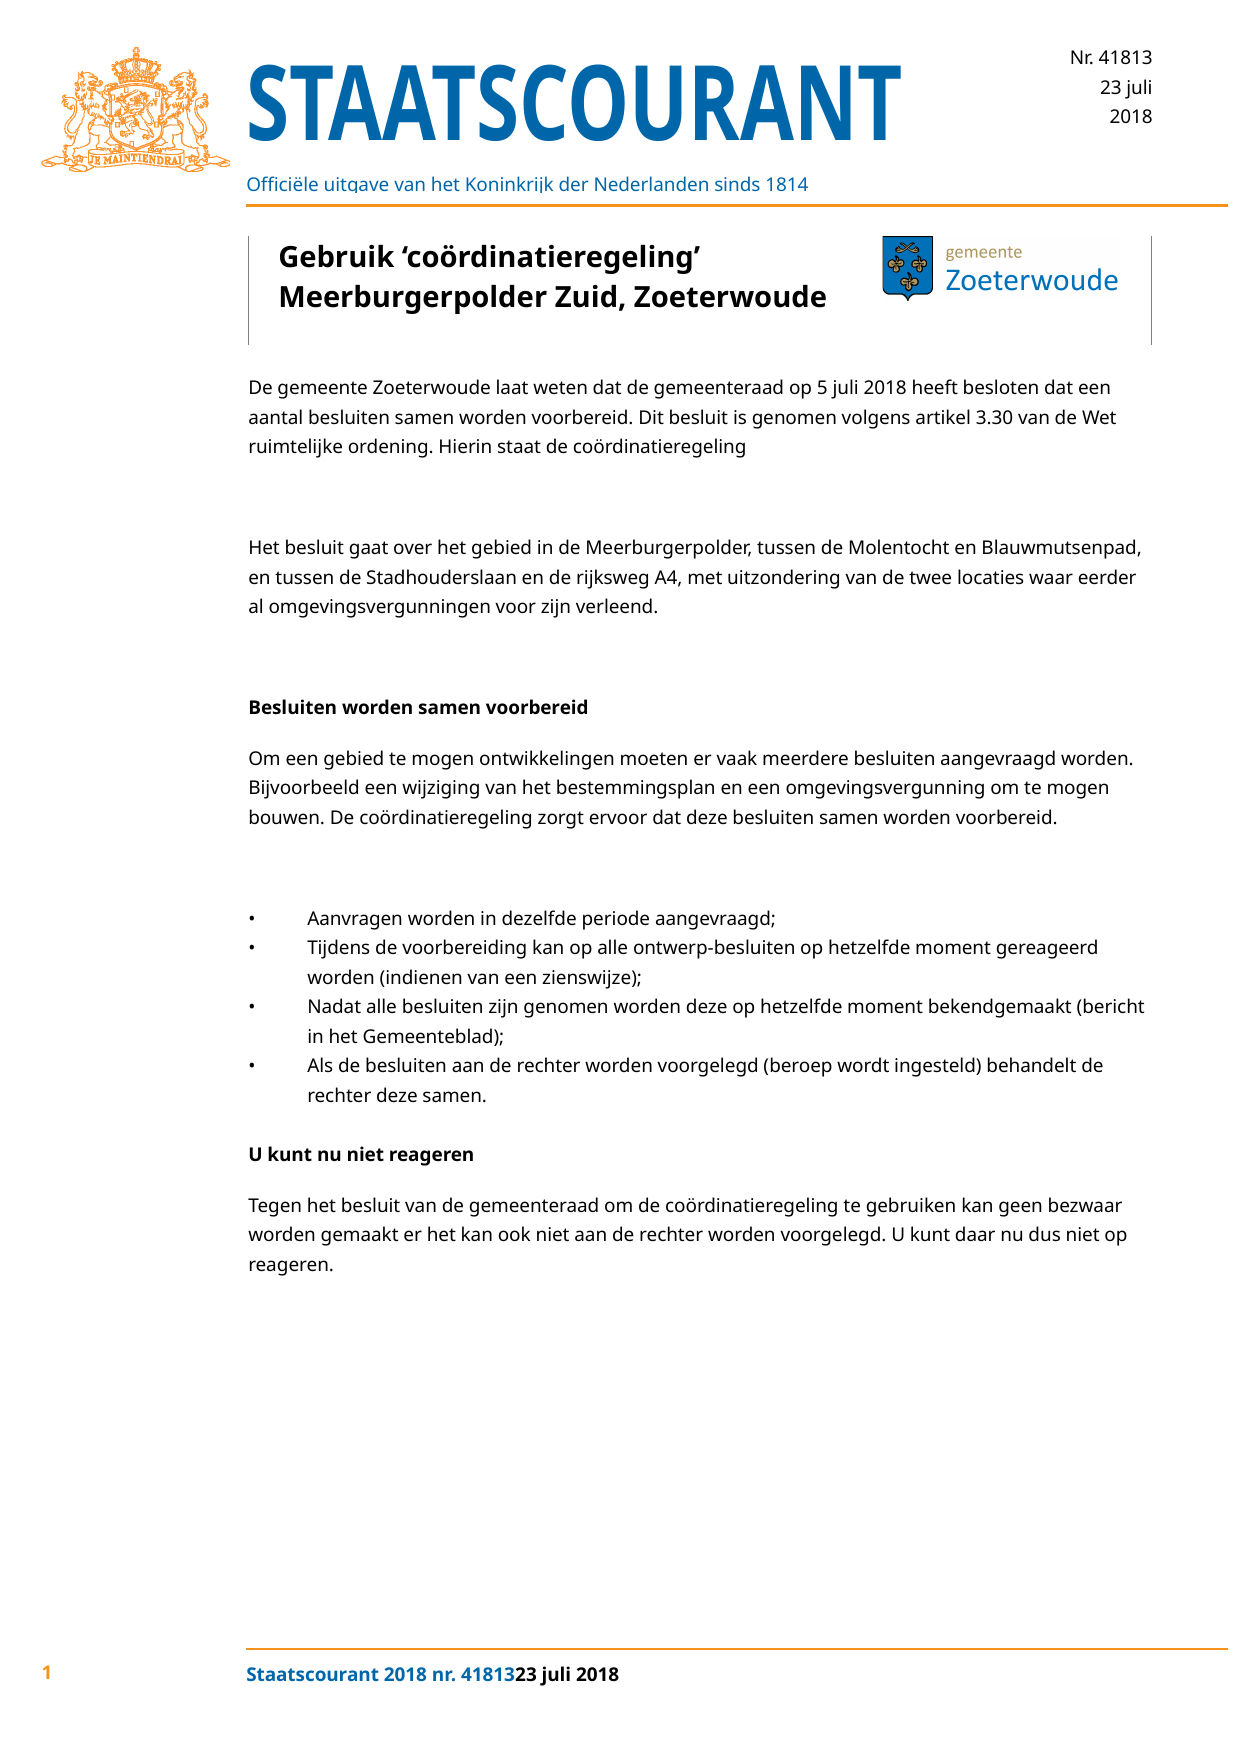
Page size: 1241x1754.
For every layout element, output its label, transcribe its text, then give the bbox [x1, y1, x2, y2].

text Het besluit gaat over het gebied in de Meerburgerpolder, tussen de Molentocht en Blauwmutsenpad, en tussen de Stadhouderslaan en de rijksweg A4, met uitzondering van de twee locaties waar eerder al omgevingsvergunningen voor zijn verleend. [248, 534, 1152, 619]
picture [882, 236, 1119, 301]
picture [41, 47, 231, 172]
text U kunt nu niet reageren [248, 1141, 1152, 1167]
list Tijdens de voorbereiding kan op alle ontwerp-besluiten op hetzelfde moment gereageerd worden (indienen van een zienswijze); [248, 934, 1152, 989]
list Aanvragen worden in dezelfde periode aangevraagd; [248, 905, 1152, 930]
table_header [850, 236, 1151, 345]
table_header Gebruik ‘coördinatieregeling’ Meerburgerpolder Zuid, Zoeterwoude [249, 236, 850, 345]
list Nadat alle besluiten zijn genomen worden deze op hetzelfde moment bekendgemaakt (bericht in het Gemeenteblad); [248, 993, 1152, 1049]
text De gemeente Zoeterwoude laat weten dat de gemeenteraad op 5 juli 2018 heeft besloten dat een aantal besluiten samen worden voorbereid. Dit besluit is genomen volgens artikel 3.30 van de Wet ruimtelijke ordening. Hierin staat de coördinatieregeling [248, 374, 1152, 459]
text Besluiten worden samen voorbereid [248, 694, 1152, 720]
list Als de besluiten aan de rechter worden voorgelegd (beroep wordt ingesteld) behandelt de rechter deze samen. [248, 1053, 1152, 1108]
text Om een gebied te mogen ontwikkelingen moeten er vaak meerdere besluiten aangevraagd worden. Bijvoorbeeld een wijziging van het bestemmingsplan en een omgevingsvergunning om te mogen bouwen. De coördinatieregeling zorgt ervoor dat deze besluiten samen worden voorbereid. [248, 745, 1152, 829]
text Tegen het besluit van de gemeenteraad om de coördinatieregeling te gebruiken kan geen bezwaar worden gemaakt er het kan ook niet aan de rechter worden voorgelegd. U kunt daar nu dus niet op reageren. [248, 1192, 1152, 1277]
